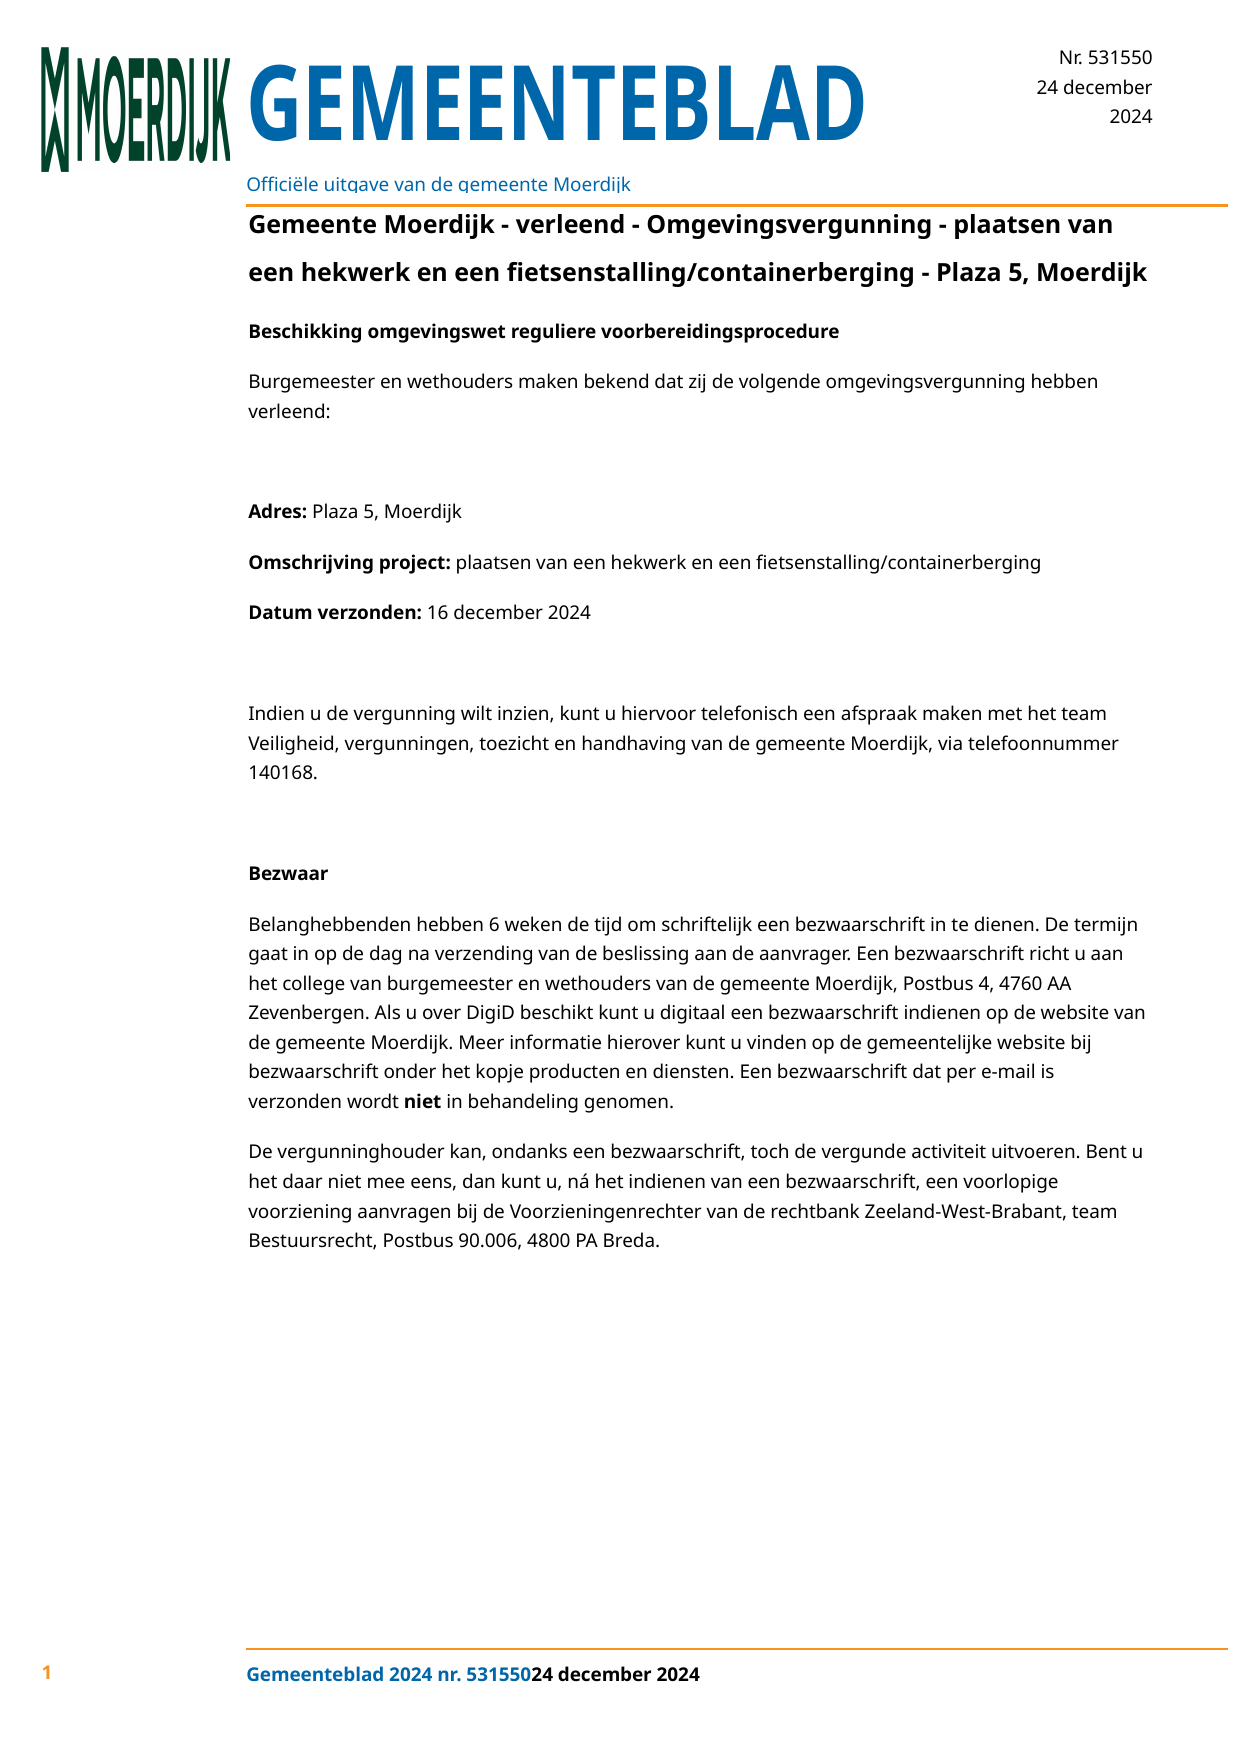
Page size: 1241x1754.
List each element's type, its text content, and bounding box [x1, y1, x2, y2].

text Burgemeester en wethouders maken bekend dat zij de volgende omgevingsvergunning hebben verleend: [248, 368, 1152, 424]
text Beschikking omgevingswet reguliere voorbereidingsprocedure [248, 318, 1152, 344]
text Datum verzonden: 16 december 2024 [248, 599, 1152, 625]
picture [41, 47, 231, 172]
text Omschrijving project: plaatsen van een hekwerk en een fietsenstalling/containerberging [248, 549, 1152, 575]
text Adres: Plaza 5, Moerdijk [248, 499, 1152, 524]
text Bezwaar [248, 860, 1152, 886]
text Indien u de vergunning wilt inzien, kunt u hiervoor telefonisch een afspraak maken met het team Veiligheid, vergunningen, toezicht en handhaving van de gemeente Moerdijk, via telefoonnummer 140168. [248, 700, 1152, 785]
text Gemeente Moerdijk - verleend - Omgevingsvergunning - plaatsen van een hekwerk en een fietsenstalling/containerberging - Plaza 5, Moerdijk [248, 207, 1152, 288]
text De vergunninghouder kan, ondanks een bezwaarschrift, toch de vergunde activiteit uitvoeren. Bent u het daar niet mee eens, dan kunt u, ná het indienen van een bezwaarschrift, een voorlopige voorziening aanvragen bij de Voorzieningenrechter van de rechtbank Zeeland-West-Brabant, team Bestuursrecht, Postbus 90.006, 4800 PA Breda. [248, 1139, 1152, 1253]
text Belanghebbenden hebben 6 weken de tijd om schriftelijk een bezwaarschrift in te dienen. De termijn gaat in op de dag na verzending van de beslissing aan de aanvrager. Een bezwaarschrift richt u aan het college van burgemeester en wethouders van de gemeente Moerdijk, Postbus 4, 4760 AA Zevenbergen. Als u over DigiD beschikt kunt u digitaal een bezwaarschrift indienen op de website van de gemeente Moerdijk. Meer informatie hierover kunt u vinden op de gemeentelijke website bij bezwaarschrift onder het kopje producten en diensten. Een bezwaarschrift dat per e-mail is verzonden wordt niet in behandeling genomen. [248, 911, 1152, 1114]
